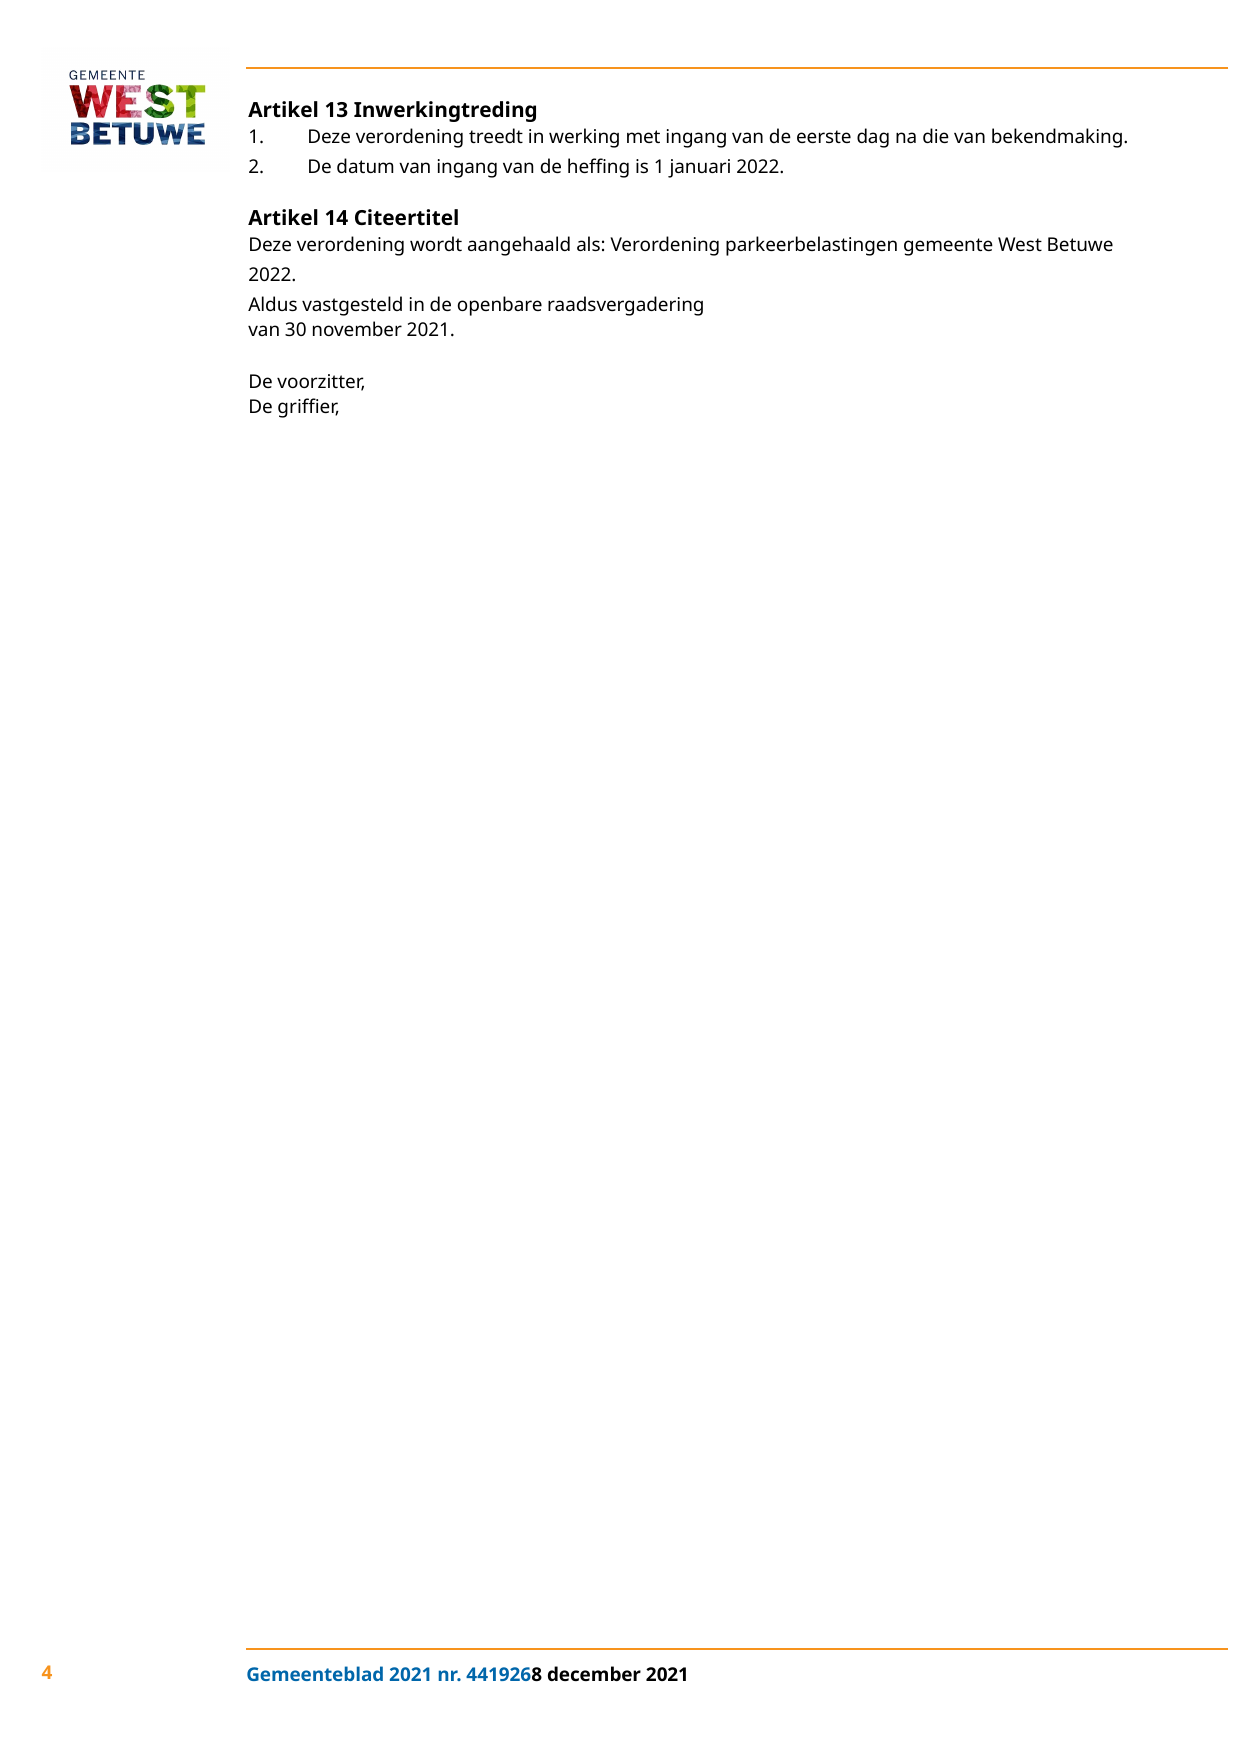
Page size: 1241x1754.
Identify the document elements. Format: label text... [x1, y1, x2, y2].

list Deze verordening treedt in werking met ingang van de eerste dag na die van bekendmaking. [248, 123, 1152, 149]
text De voorzitter, [248, 368, 1152, 394]
text Artikel 14 Citeertitel [248, 203, 1152, 232]
text Artikel 13 Inwerkingtreding [248, 95, 1152, 123]
text De griffier, [248, 394, 1152, 419]
picture [41, 47, 231, 172]
list De datum van ingang van de heffing is 1 januari 2022. [248, 153, 1152, 178]
text Deze verordening wordt aangehaald als: Verordening parkeerbelastingen gemeente West Betuwe 2022. [248, 232, 1152, 287]
text van 30 november 2021. [248, 317, 1152, 342]
text Aldus vastgesteld in de openbare raadsvergadering [248, 291, 1152, 317]
